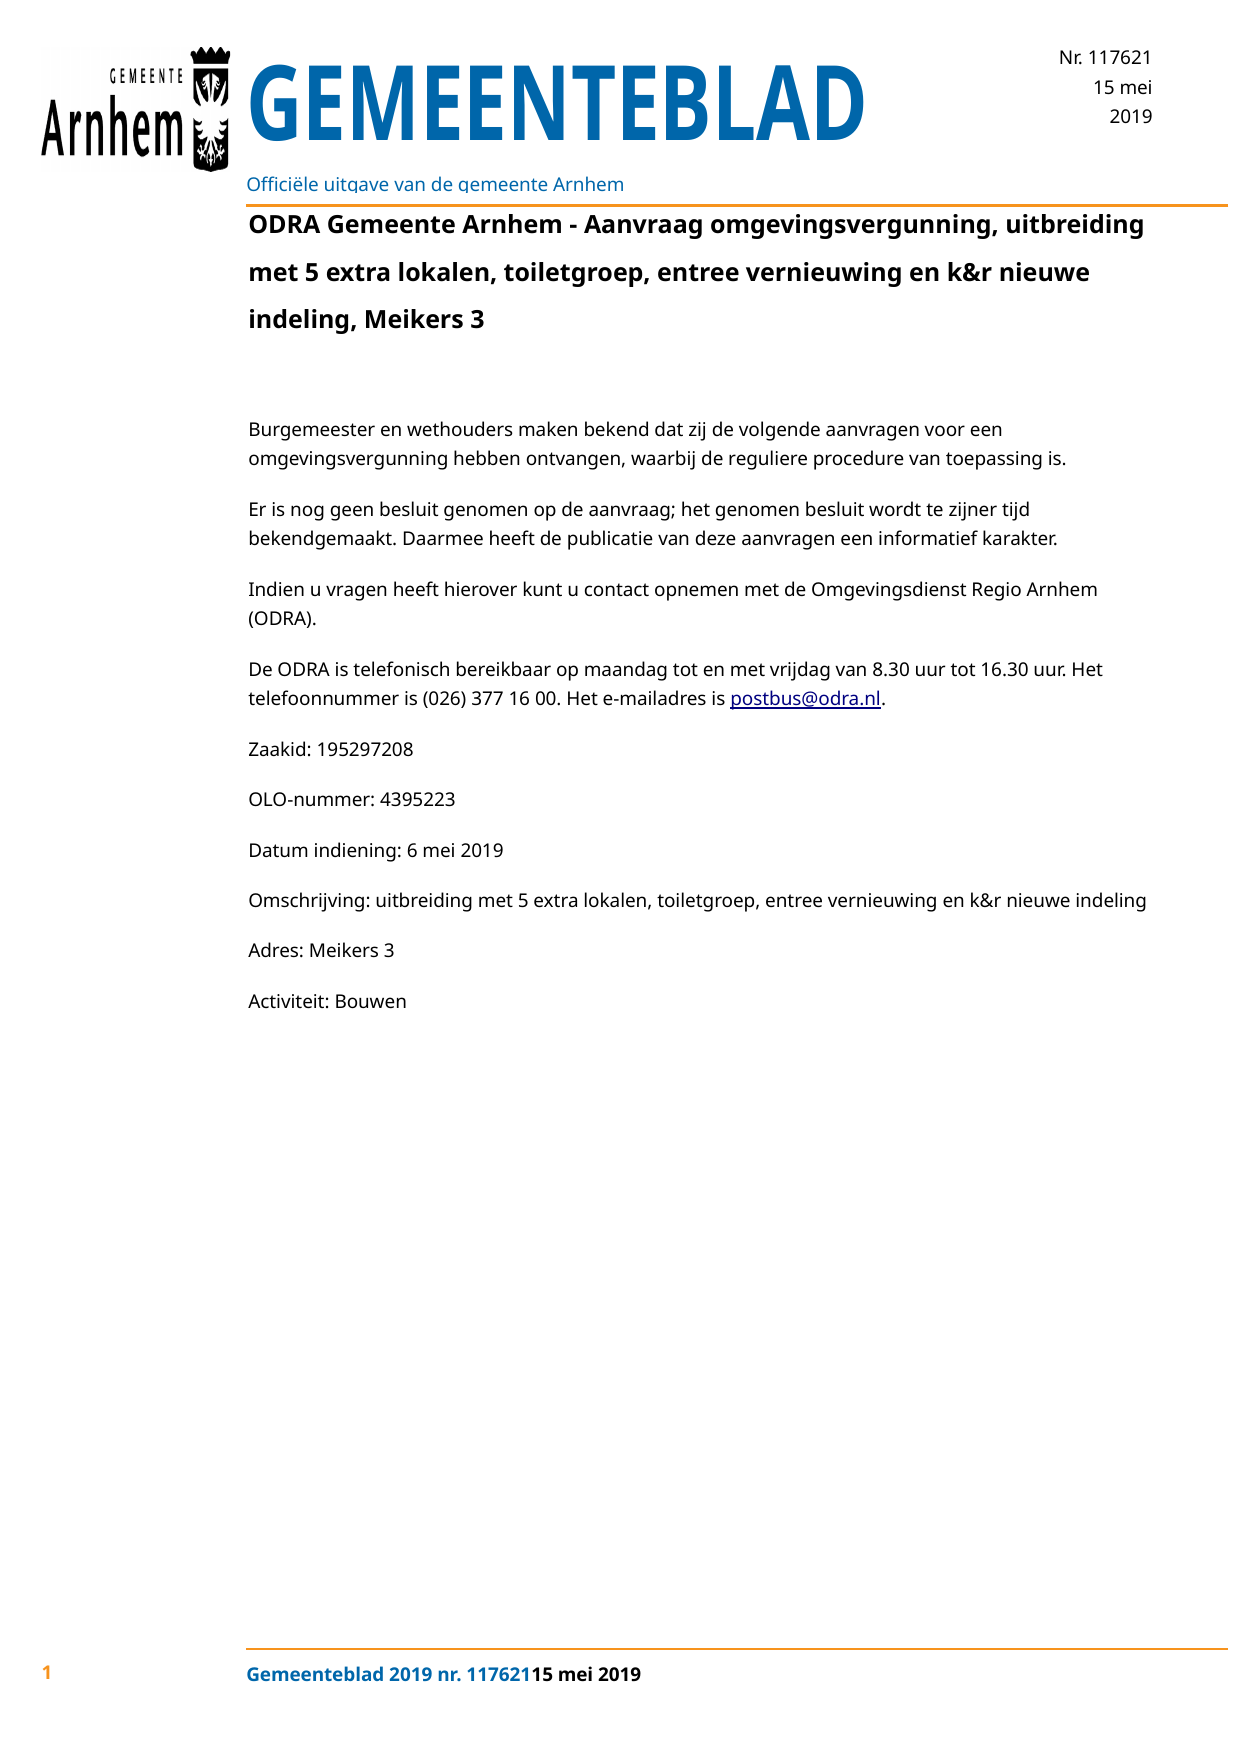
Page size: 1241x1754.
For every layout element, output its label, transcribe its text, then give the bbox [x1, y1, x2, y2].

text ODRA Gemeente Arnhem - Aanvraag omgevingsvergunning, uitbreiding met 5 extra lokalen, toiletgroep, entree vernieuwing en k&r nieuwe indeling, Meikers 3 [248, 207, 1152, 336]
text De ODRA is telefonisch bereikbaar op maandag tot en met vrijdag van 8.30 uur tot 16.30 uur. Het telefoonnummer is (026) 377 16 00. Het e-mailadres is postbus@odra.nl. [248, 656, 1152, 711]
text OLO-nummer: 4395223 [248, 786, 1152, 812]
picture [41, 47, 231, 172]
text Burgemeester en wethouders maken bekend dat zij de volgende aanvragen voor een omgevingsvergunning hebben ontvangen, waarbij de reguliere procedure van toepassing is. [248, 416, 1152, 471]
text Zaakid: 195297208 [248, 736, 1152, 762]
text Adres: Meikers 3 [248, 938, 1152, 963]
text Omschrijving: uitbreiding met 5 extra lokalen, toiletgroep, entree vernieuwing en k&r nieuwe indeling [248, 887, 1152, 913]
text Er is nog geen besluit genomen op de aanvraag; het genomen besluit wordt te zijner tijd bekendgemaakt. Daarmee heeft de publicatie van deze aanvragen een informatief karakter. [248, 496, 1152, 551]
text Activiteit: Bouwen [248, 988, 1152, 1014]
text Indien u vragen heeft hierover kunt u contact opnemen met de Omgevingsdienst Regio Arnhem (ODRA). [248, 576, 1152, 631]
text Datum indiening: 6 mei 2019 [248, 837, 1152, 862]
